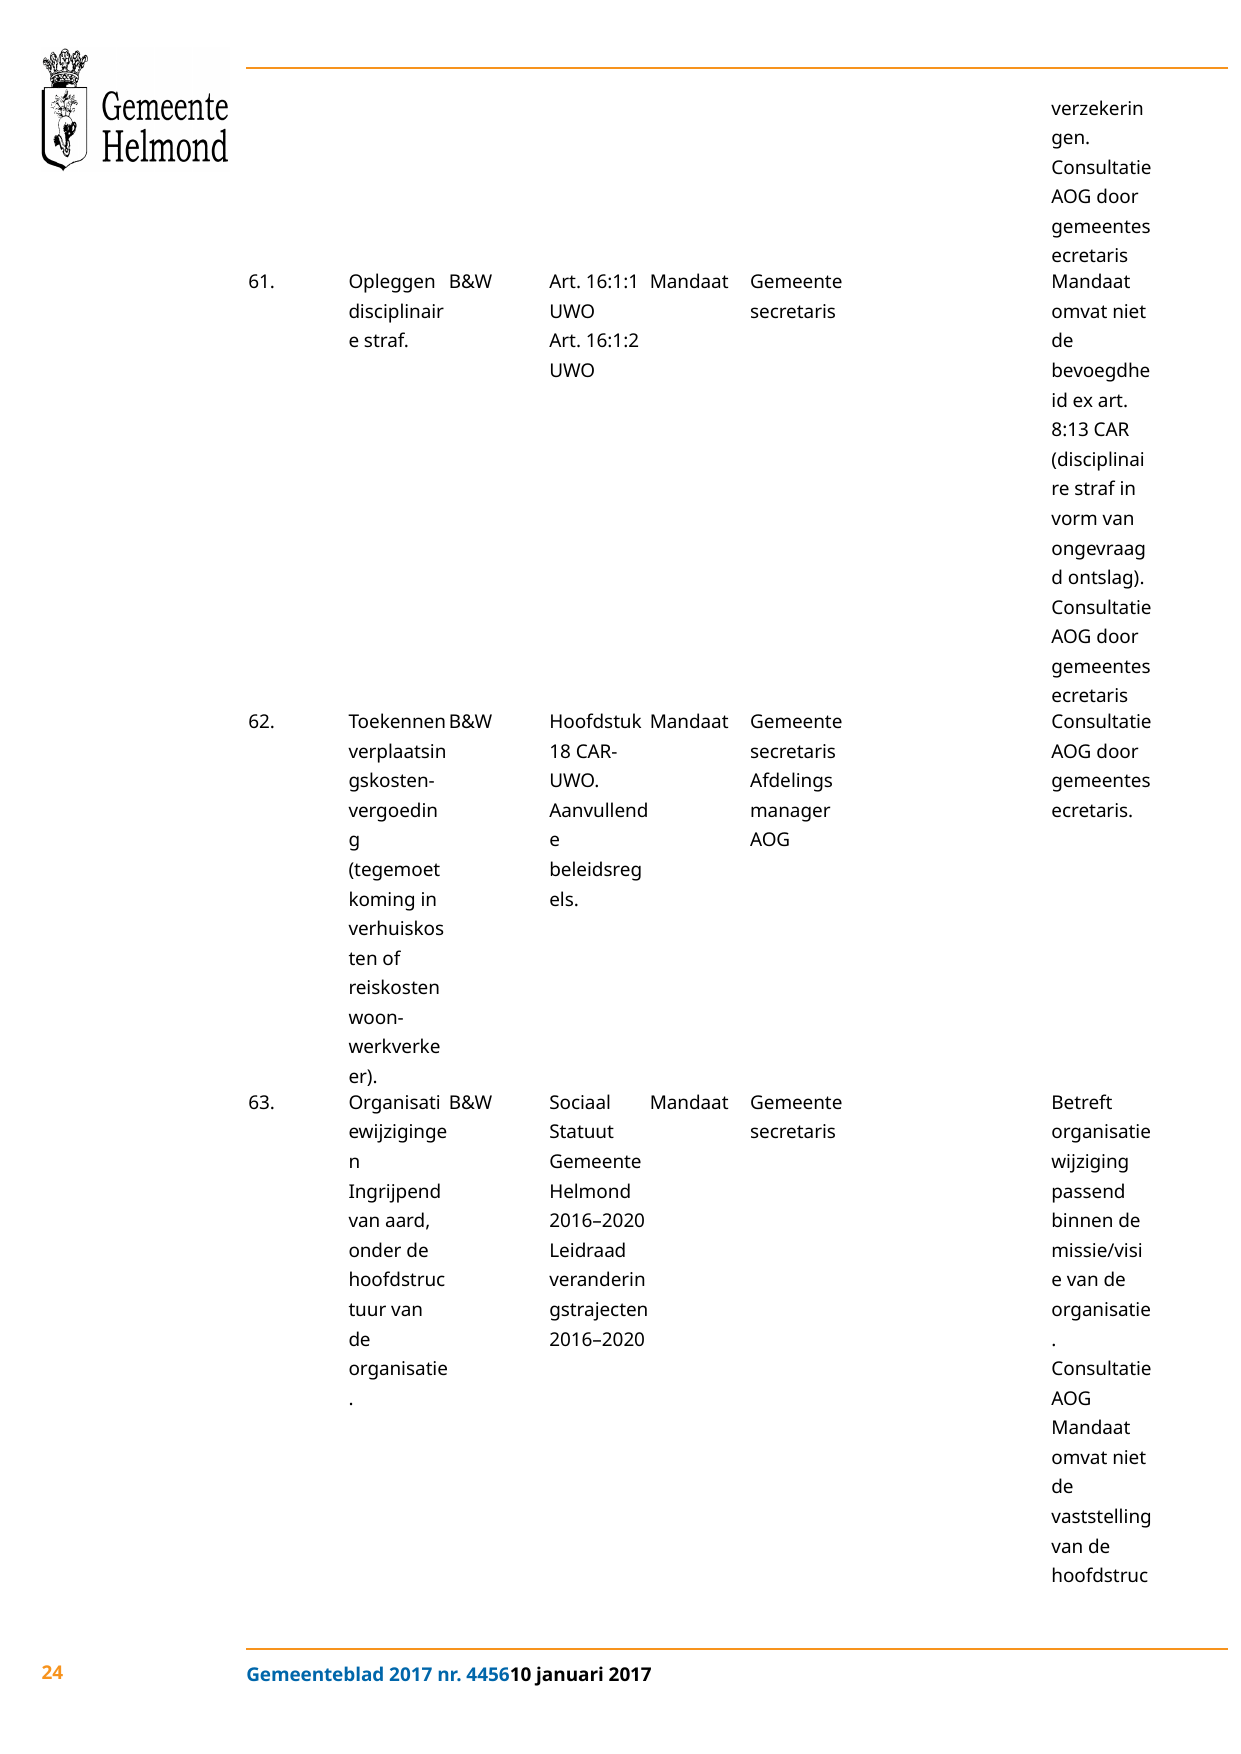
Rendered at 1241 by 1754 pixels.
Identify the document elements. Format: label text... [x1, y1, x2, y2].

table_cell Gemeentesecretaris [750, 269, 850, 708]
table_cell 61. [248, 269, 348, 708]
table_cell Mandaat [650, 269, 750, 708]
table_cell Organisatiewijzigingen Ingrijpend van aard, onder de hoofdstructuur van de organisatie. [348, 1089, 449, 1588]
table_cell B&W [449, 269, 549, 708]
table_cell [449, 95, 549, 268]
table_cell [549, 95, 649, 268]
table_cell [750, 95, 850, 268]
table_cell Toekennen verplaatsingskosten-vergoeding (tegemoetkoming in verhuiskosten of reiskosten woon-werkverkeer). [348, 708, 449, 1089]
table_cell [850, 269, 1051, 708]
table_cell Gemeentesecretaris Afdelingsmanager AOG [750, 708, 850, 1089]
table_cell [248, 95, 348, 268]
table_cell [650, 95, 750, 268]
table_cell Gemeentesecretaris [750, 1089, 850, 1588]
table_cell [348, 95, 449, 268]
table_cell B&W [449, 1089, 549, 1588]
table_cell [850, 1089, 1051, 1588]
table_cell [850, 708, 1051, 1089]
table_cell B&W [449, 708, 549, 1089]
table_cell Opleggen disciplinaire straf. [348, 269, 449, 708]
table_cell [850, 95, 1051, 268]
table_cell 63. [248, 1089, 348, 1588]
picture [41, 47, 231, 172]
table_cell 62. [248, 708, 348, 1089]
table_cell Hoofdstuk 18 CAR-UWO. Aanvullende beleidsregels. [549, 708, 649, 1089]
table_cell Mandaat [650, 1089, 750, 1588]
table_cell verzekeringen. Consultatie AOG door gemeentesecretaris [1051, 95, 1152, 268]
table_cell Consultatie AOG door gemeentesecretaris. [1051, 708, 1152, 1089]
table_cell Mandaat [650, 708, 750, 1089]
table_cell Mandaat omvat niet de bevoegdheid ex art. 8:13 CAR (disciplinaire straf in vorm van ongevraagd ontslag). Consultatie AOG door gemeentesecretaris [1051, 269, 1152, 708]
table_cell Sociaal Statuut Gemeente Helmond 2016–2020 Leidraad veranderingstrajecten 2016–2020 [549, 1089, 649, 1588]
table_cell Art. 16:1:1 UWO Art. 16:1:2 UWO [549, 269, 649, 708]
table_cell Betreft organisatiewijziging passend binnen de missie/visie van de organisatie. Consultatie AOG Mandaat omvat niet de vaststelling van de hoofdstruc [1051, 1089, 1152, 1588]
